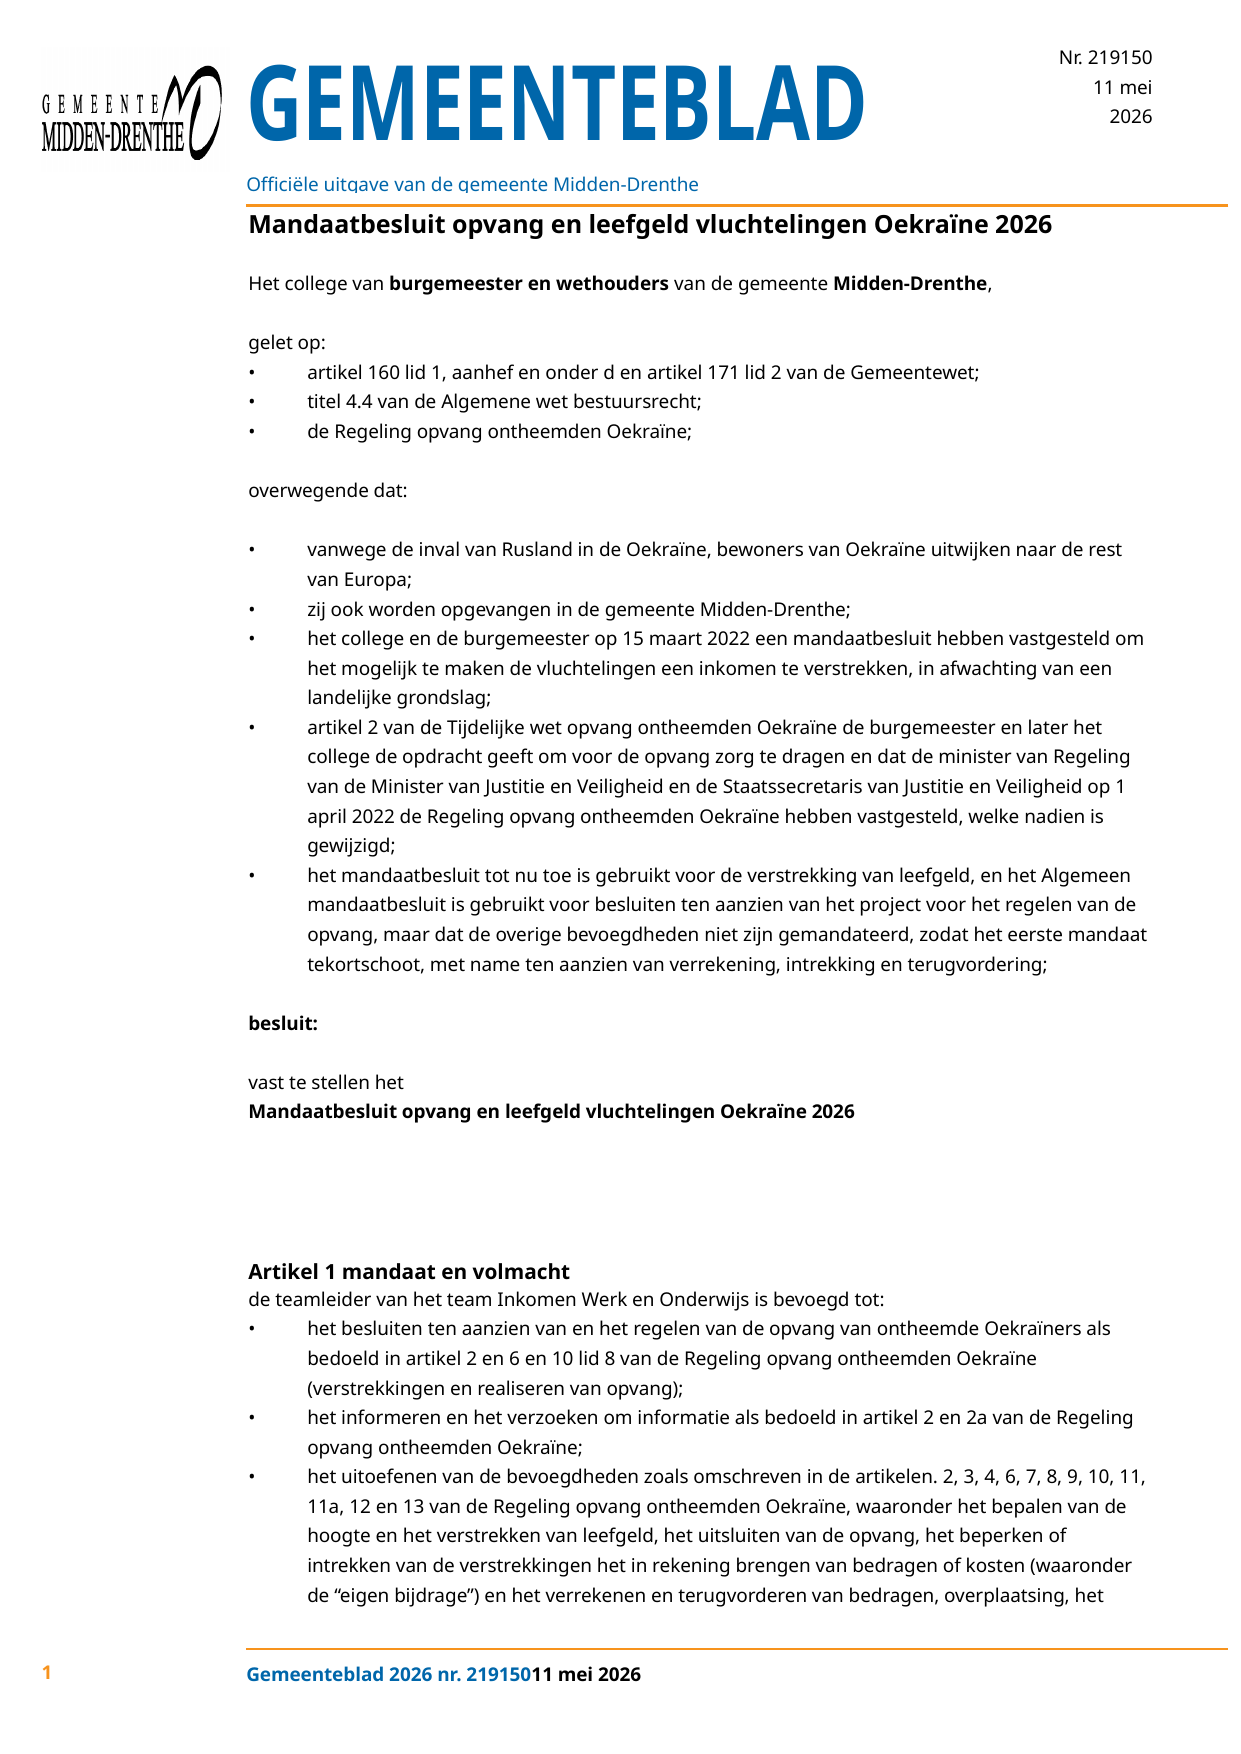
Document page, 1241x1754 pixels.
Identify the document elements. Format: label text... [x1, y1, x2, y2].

text Artikel 1 mandaat en volmacht [248, 1257, 1152, 1286]
list het informeren en het verzoeken om informatie als bedoeld in artikel 2 en 2a van de Regeling opvang ontheemden Oekraïne; [248, 1404, 1152, 1459]
list de Regeling opvang ontheemden Oekraïne; [248, 418, 1152, 444]
text de teamleider van het team Inkomen Werk en Onderwijs is bevoegd tot: [248, 1286, 1152, 1312]
list artikel 2 van de Tijdelijke wet opvang ontheemden Oekraïne de burgemeester en later het college de opdracht geeft om voor de opvang zorg te dragen en dat de minister van Regeling van de Minister van Justitie en Veiligheid en de Staatssecretaris van Justitie en Veiligheid op 1 april 2022 de Regeling opvang ontheemden Oekraïne hebben vastgesteld, welke nadien is gewijzigd; [248, 714, 1152, 858]
list artikel 160 lid 1, aanhef en onder d en artikel 171 lid 2 van de Gemeentewet; [248, 359, 1152, 385]
text Mandaatbesluit opvang en leefgeld vluchtelingen Oekraïne 2026 [248, 207, 1152, 241]
list het college en de burgemeester op 15 maart 2022 een mandaatbesluit hebben vastgesteld om het mogelijk te maken de vluchtelingen een inkomen te verstrekken, in afwachting van een landelijke grondslag; [248, 625, 1152, 710]
list het uitoefenen van de bevoegdheden zoals omschreven in de artikelen. 2, 3, 4, 6, 7, 8, 9, 10, 11, 11a, 12 en 13 van de Regeling opvang ontheemden Oekraïne, waaronder het bepalen van de hoogte en het verstrekken van leefgeld, het uitsluiten van de opvang, het beperken of intrekken van de verstrekkingen het in rekening brengen van bedragen of kosten (waaronder de “eigen bijdrage”) en het verrekenen en terugvorderen van bedragen, overplaatsing, het [248, 1463, 1152, 1607]
list het besluiten ten aanzien van en het regelen van de opvang van ontheemde Oekraïners als bedoeld in artikel 2 en 6 en 10 lid 8 van de Regeling opvang ontheemden Oekraïne (verstrekkingen en realiseren van opvang); [248, 1316, 1152, 1400]
text overwegende dat: [248, 477, 1152, 503]
list vanwege de inval van Rusland in de Oekraïne, bewoners van Oekraïne uitwijken naar de rest van Europa; [248, 537, 1152, 592]
text Mandaatbesluit opvang en leefgeld vluchtelingen Oekraïne 2026 [248, 1099, 1152, 1124]
text gelet op: [248, 329, 1152, 355]
list titel 4.4 van de Algemene wet bestuursrecht; [248, 389, 1152, 414]
list zij ook worden opgevangen in de gemeente Midden-Drenthe; [248, 596, 1152, 621]
text vast te stellen het [248, 1069, 1152, 1095]
text besluit: [248, 1010, 1152, 1036]
list het mandaatbesluit tot nu toe is gebruikt voor de verstrekking van leefgeld, en het Algemeen mandaatbesluit is gebruikt voor besluiten ten aanzien van het project voor het regelen van de opvang, maar dat de overige bevoegdheden niet zijn gemandateerd, zodat het eerste mandaat tekortschoot, met name ten aanzien van verrekening, intrekking en terugvordering; [248, 862, 1152, 976]
picture [41, 47, 231, 172]
text Het college van burgemeester en wethouders van de gemeente Midden-Drenthe, [248, 270, 1152, 296]
